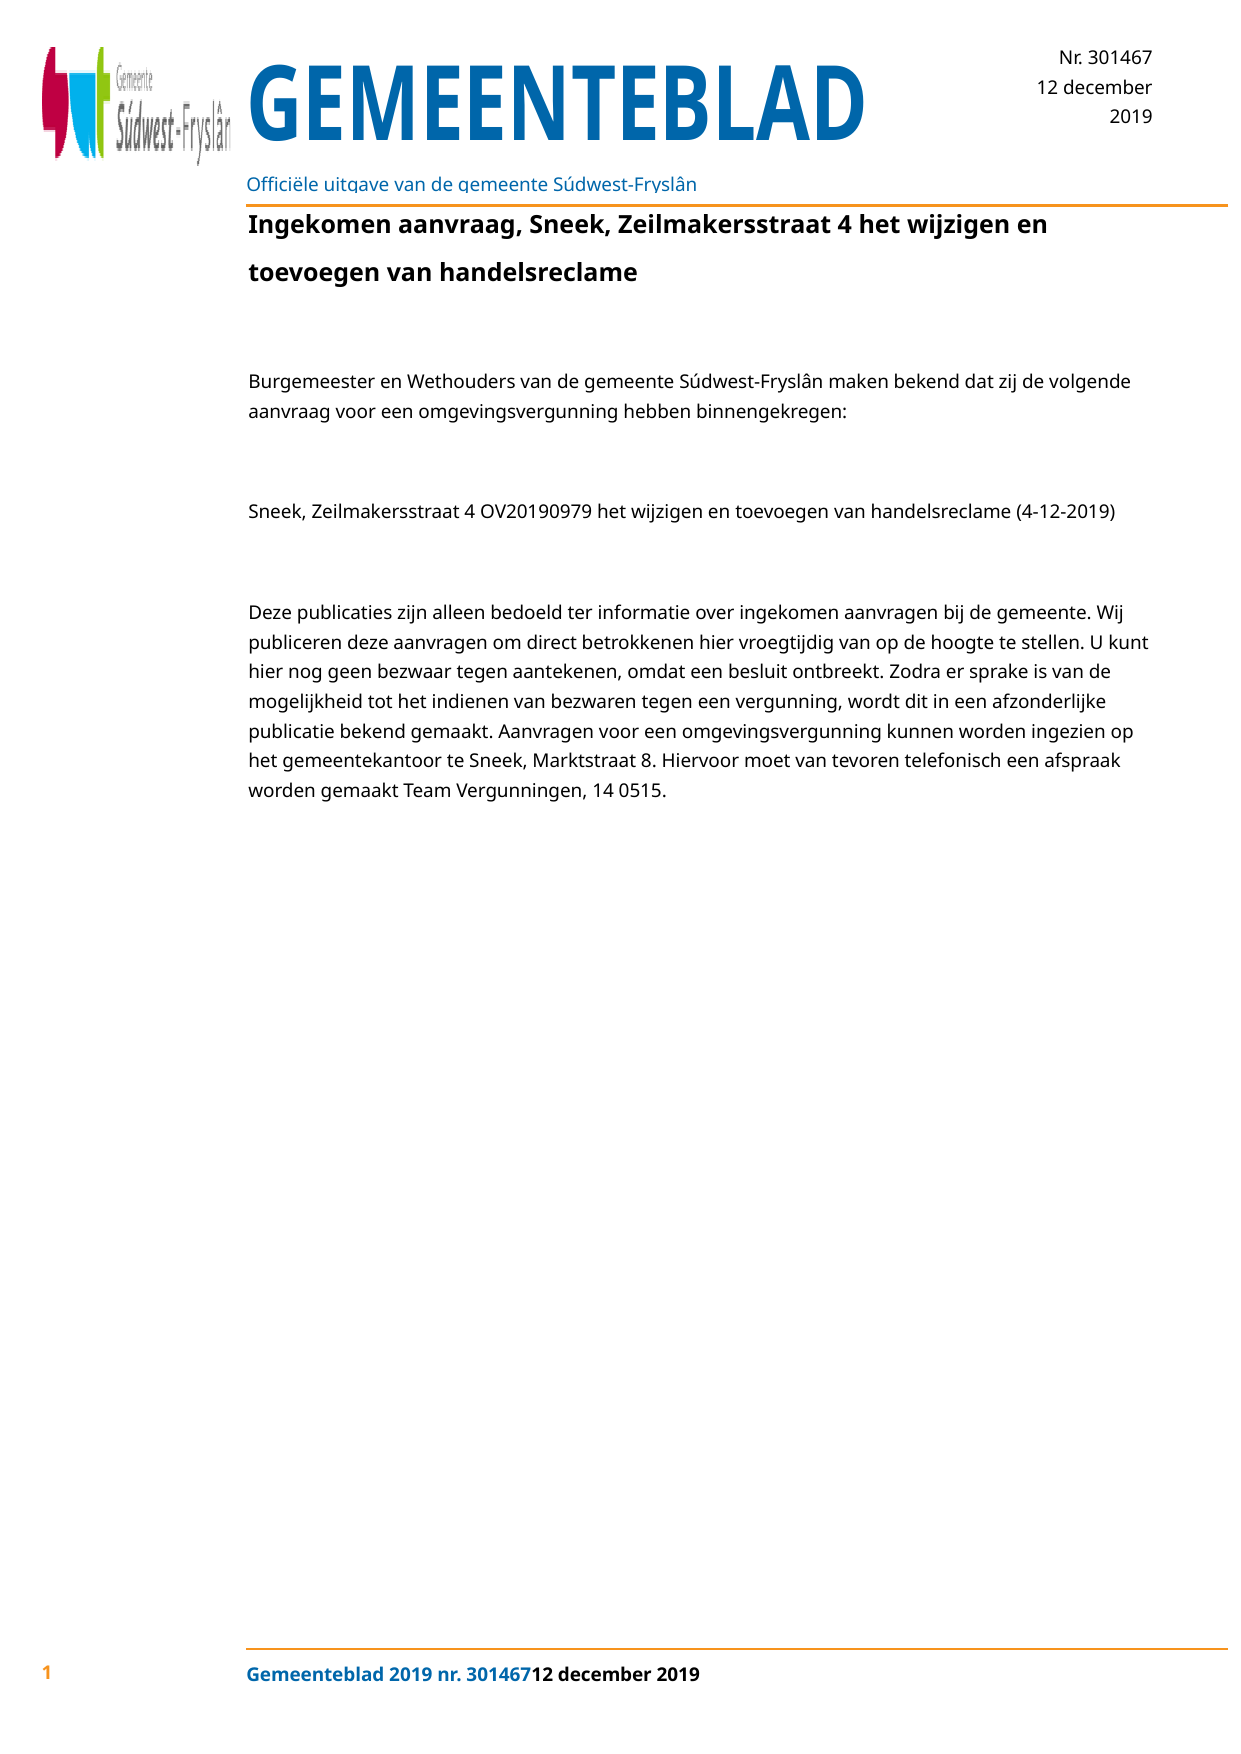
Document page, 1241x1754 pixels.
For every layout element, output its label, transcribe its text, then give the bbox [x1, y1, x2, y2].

picture [41, 47, 231, 172]
text Deze publicaties zijn alleen bedoeld ter informatie over ingekomen aanvragen bij de gemeente. Wij publiceren deze aanvragen om direct betrokkenen hier vroegtijdig van op de hoogte te stellen. U kunt hier nog geen bezwaar tegen aantekenen, omdat een besluit ontbreekt. Zodra er sprake is van de mogelijkheid tot het indienen van bezwaren tegen een vergunning, wordt dit in een afzonderlijke publicatie bekend gemaakt. Aanvragen voor een omgevingsvergunning kunnen worden ingezien op het gemeentekantoor te Sneek, Marktstraat 8. Hiervoor moet van tevoren telefonisch een afspraak worden gemaakt Team Vergunningen, 14 0515. [248, 599, 1152, 803]
text Ingekomen aanvraag, Sneek, Zeilmakersstraat 4 het wijzigen en toevoegen van handelsreclame [248, 207, 1152, 288]
text Sneek, Zeilmakersstraat 4 OV20190979 het wijzigen en toevoegen van handelsreclame (4-12-2019) [248, 499, 1152, 524]
text Burgemeester en Wethouders van de gemeente Súdwest-Fryslân maken bekend dat zij de volgende aanvraag voor een omgevingsvergunning hebben binnengekregen: [248, 368, 1152, 424]
